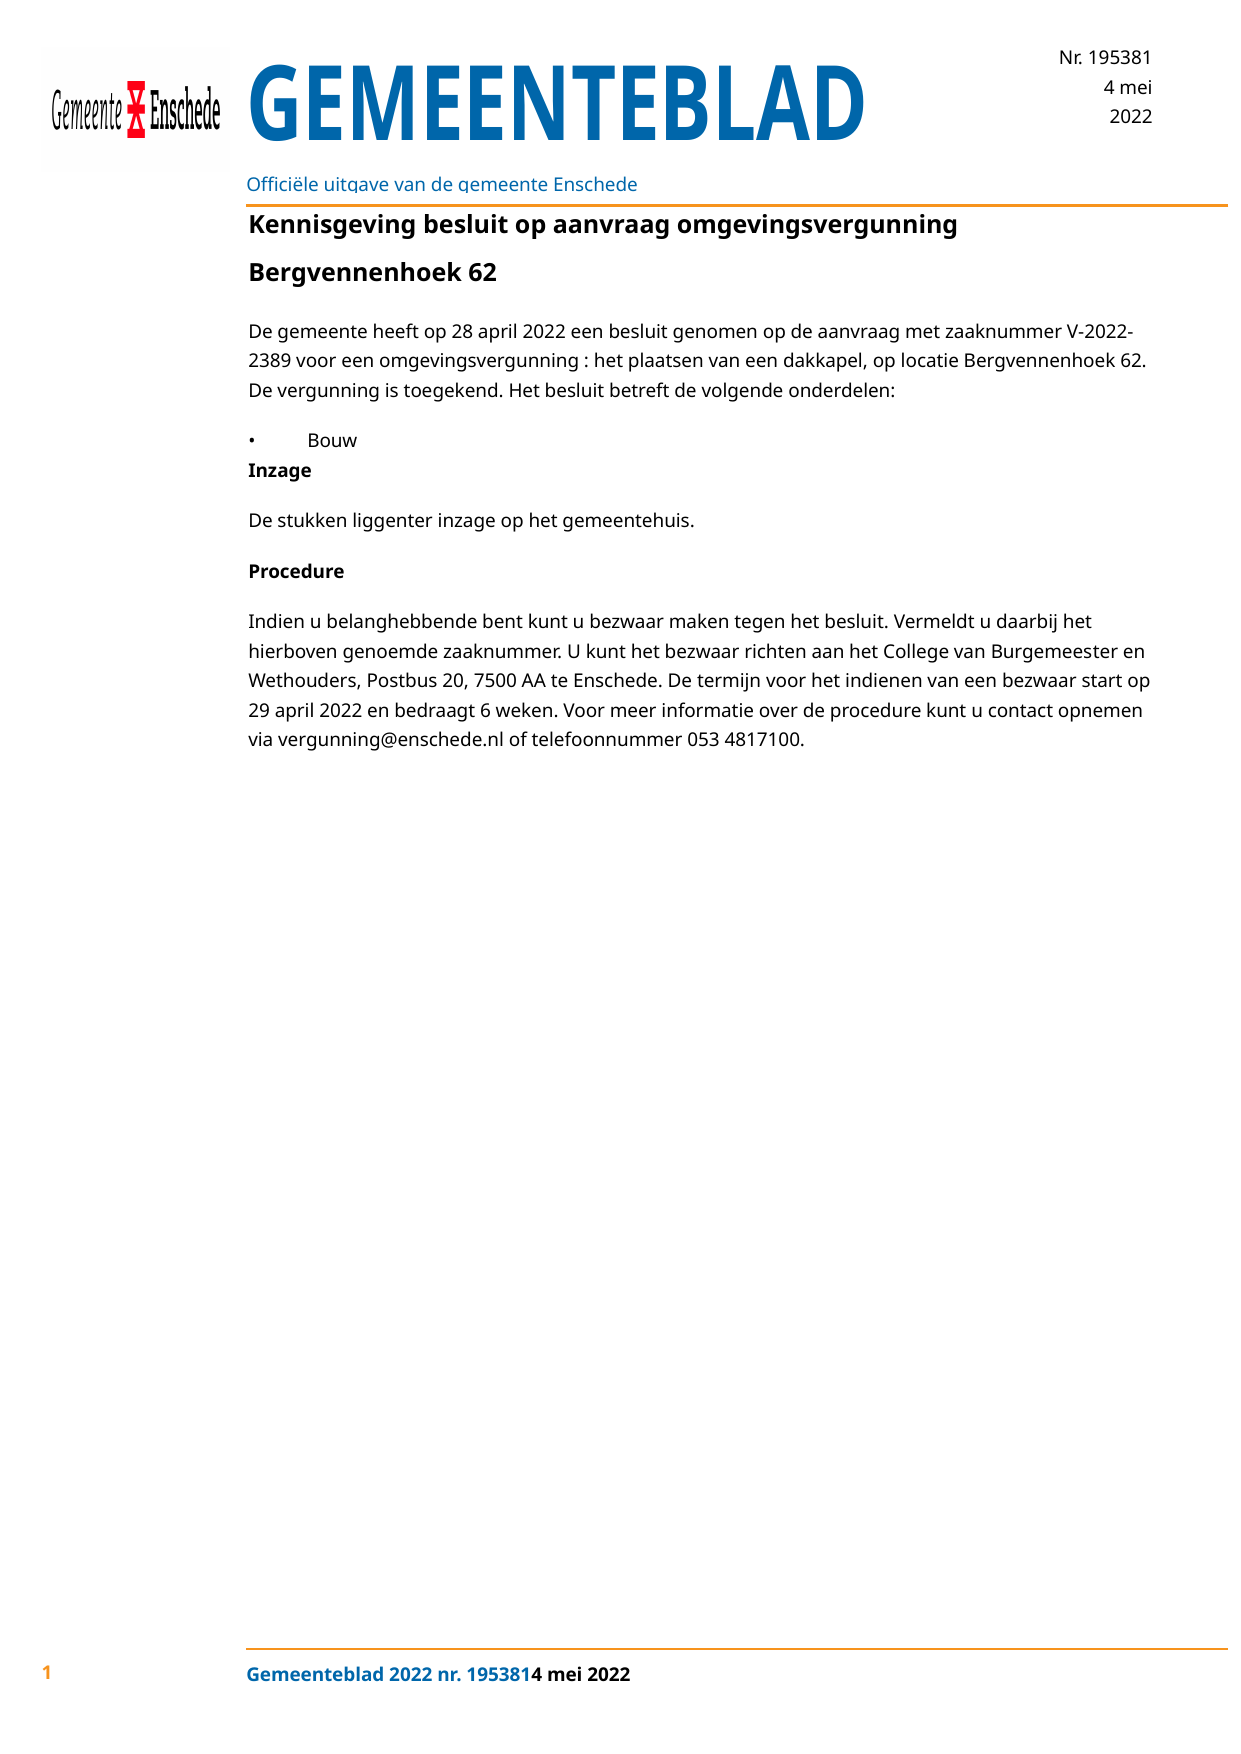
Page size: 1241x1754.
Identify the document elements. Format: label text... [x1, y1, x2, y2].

text De gemeente heeft op 28 april 2022 een besluit genomen op de aanvraag met zaaknummer V-2022-2389 voor een omgevingsvergunning : het plaatsen van een dakkapel, op locatie Bergvennenhoek 62. De vergunning is toegekend. Het besluit betreft de volgende onderdelen: [248, 318, 1152, 403]
text Kennisgeving besluit op aanvraag omgevingsvergunning Bergvennenhoek 62 [248, 207, 1152, 288]
picture [41, 47, 231, 172]
text De stukken liggenter inzage op het gemeentehuis. [248, 507, 1152, 533]
text Inzage [248, 457, 1152, 483]
list Bouw [248, 427, 1152, 453]
text Indien u belanghebbende bent kunt u bezwaar maken tegen het besluit. Vermeldt u daarbij het hierboven genoemde zaaknummer. U kunt het bezwaar richten aan het College van Burgemees­ter en Wethouders, Postbus 20, 7500 AA te Enschede. De termijn voor het indienen van een bezwaar start op 29 april 2022 en bedraagt 6 weken. Voor meer informatie over de procedure kunt u contact opnemen via vergunning@enschede.nl of telefoonnummer 053 4817100. [248, 608, 1152, 752]
text Procedure [248, 558, 1152, 584]
